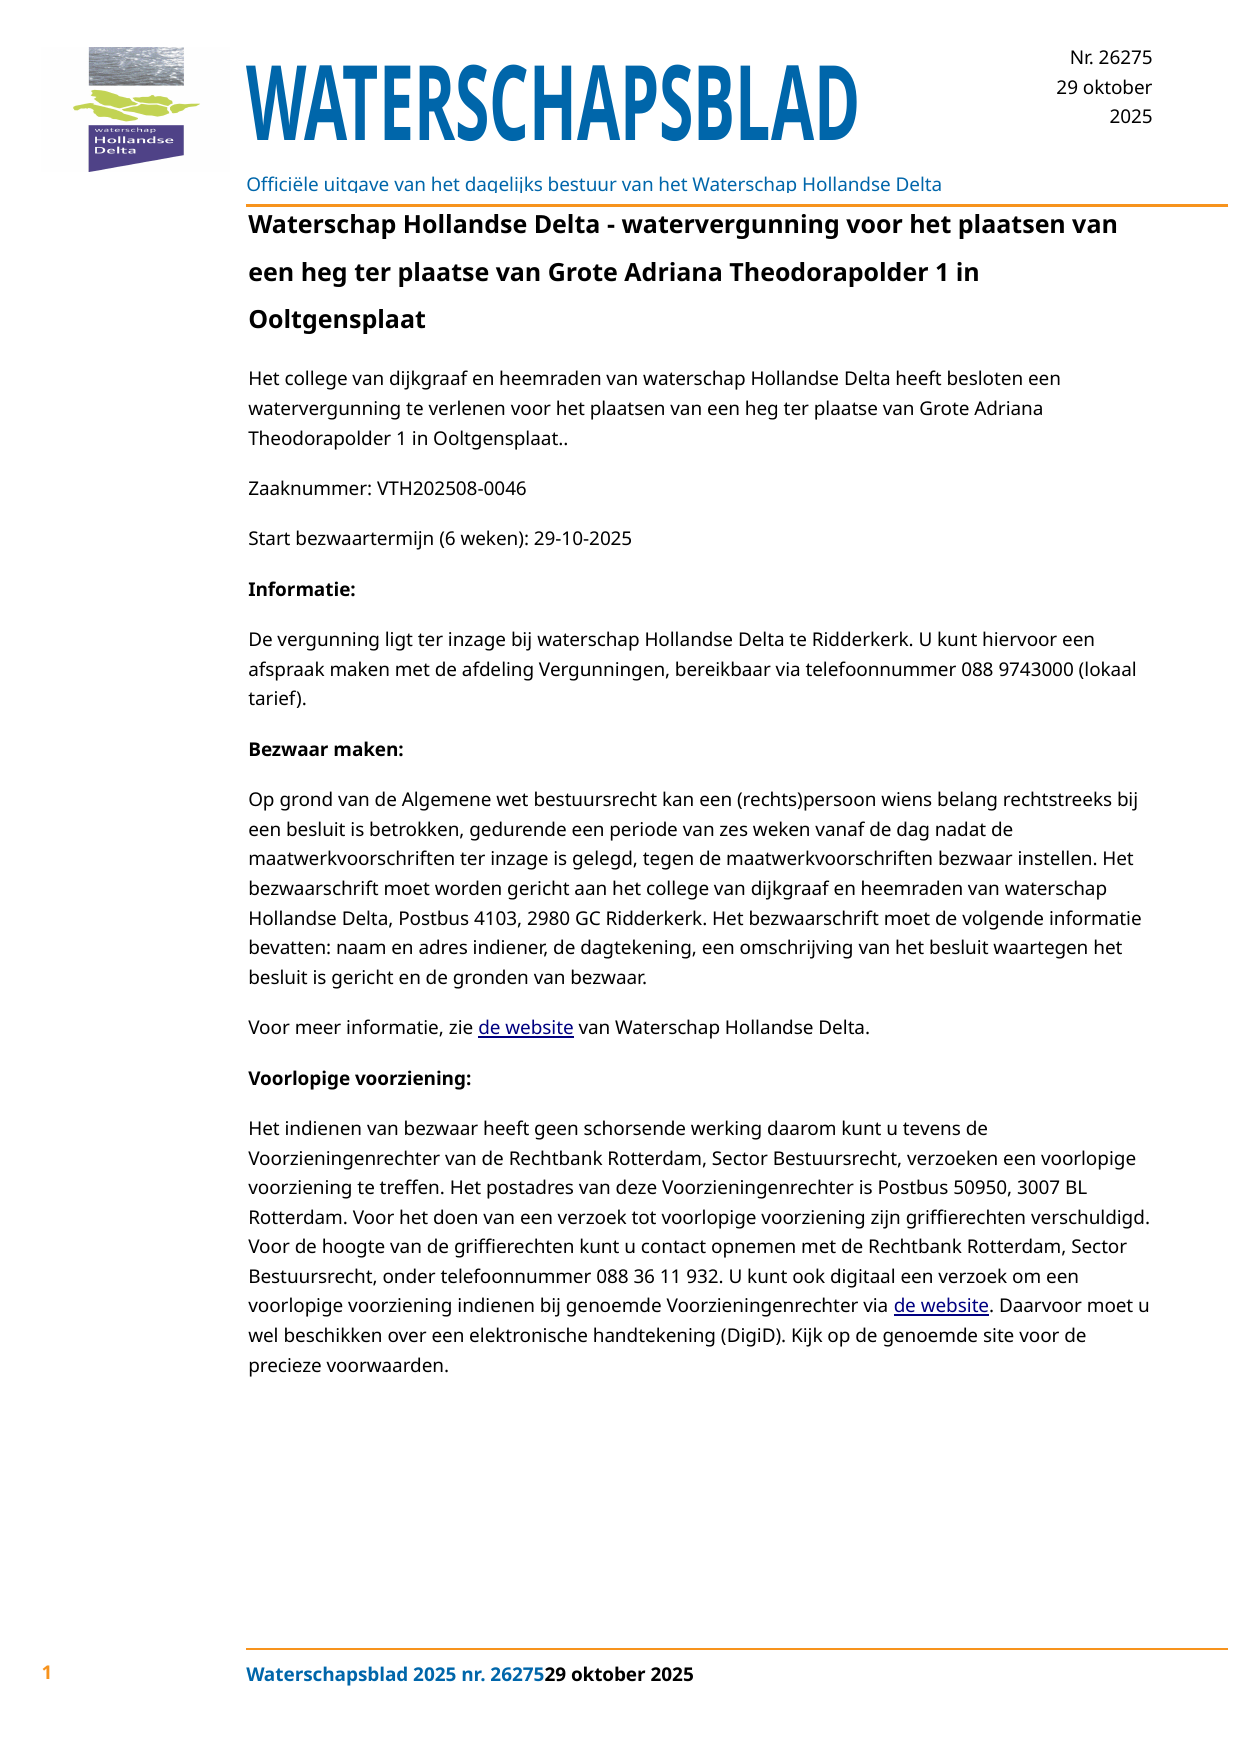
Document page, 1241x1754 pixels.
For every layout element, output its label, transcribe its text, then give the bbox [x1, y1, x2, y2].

text Waterschap Hollandse Delta - watervergunning voor het plaatsen van een heg ter plaatse van Grote Adriana Theodorapolder 1 in Ooltgensplaat [248, 207, 1152, 336]
text Zaaknummer: VTH202508-0046 [248, 475, 1152, 501]
text Bezwaar maken: [248, 736, 1152, 762]
text Voor meer informatie, zie de website van Waterschap Hollandse Delta. [248, 1014, 1152, 1040]
text Voorlopige voorziening: [248, 1065, 1152, 1090]
text Informatie: [248, 576, 1152, 602]
picture [41, 47, 231, 172]
text Het college van dijkgraaf en heemraden van waterschap Hollandse Delta heeft besloten een watervergunning te verlenen voor het plaatsen van een heg ter plaatse van Grote Adriana Theodorapolder 1 in Ooltgensplaat.. [248, 366, 1152, 450]
text Start bezwaartermijn (6 weken): 29-10-2025 [248, 526, 1152, 551]
text Op grond van de Algemene wet bestuursrecht kan een (rechts)persoon wiens belang rechtstreeks bij een besluit is betrokken, gedurende een periode van zes weken vanaf de dag nadat de maatwerkvoorschriften ter inzage is gelegd, tegen de maatwerkvoorschriften bezwaar instellen. Het bezwaarschrift moet worden gericht aan het college van dijkgraaf en heemraden van waterschap Hollandse Delta, Postbus 4103, 2980 GC Ridderkerk. Het bezwaarschrift moet de volgende informatie bevatten: naam en adres indiener, de dagtekening, een omschrijving van het besluit waartegen het besluit is gericht en de gronden van bezwaar. [248, 786, 1152, 989]
text De vergunning ligt ter inzage bij waterschap Hollandse Delta te Ridderkerk. U kunt hiervoor een afspraak maken met de afdeling Vergunningen, bereikbaar via telefoonnummer 088 9743000 (lokaal tarief). [248, 626, 1152, 711]
text Het indienen van bezwaar heeft geen schorsende werking daarom kunt u tevens de Voorzieningenrechter van de Rechtbank Rotterdam, Sector Bestuursrecht, verzoeken een voorlopige voorziening te treffen. Het postadres van deze Voorzieningenrechter is Postbus 50950, 3007 BL Rotterdam. Voor het doen van een verzoek tot voorlopige voorziening zijn griffierechten verschuldigd. Voor de hoogte van de griffierechten kunt u contact opnemen met de Rechtbank Rotterdam, Sector Bestuursrecht, onder telefoonnummer 088 36 11 932. U kunt ook digitaal een verzoek om een voorlopige voorziening indienen bij genoemde Voorzieningenrechter via de website. Daarvoor moet u wel beschikken over een elektronische handtekening (DigiD). Kijk op de genoemde site voor de precieze voorwaarden. [248, 1115, 1152, 1377]
